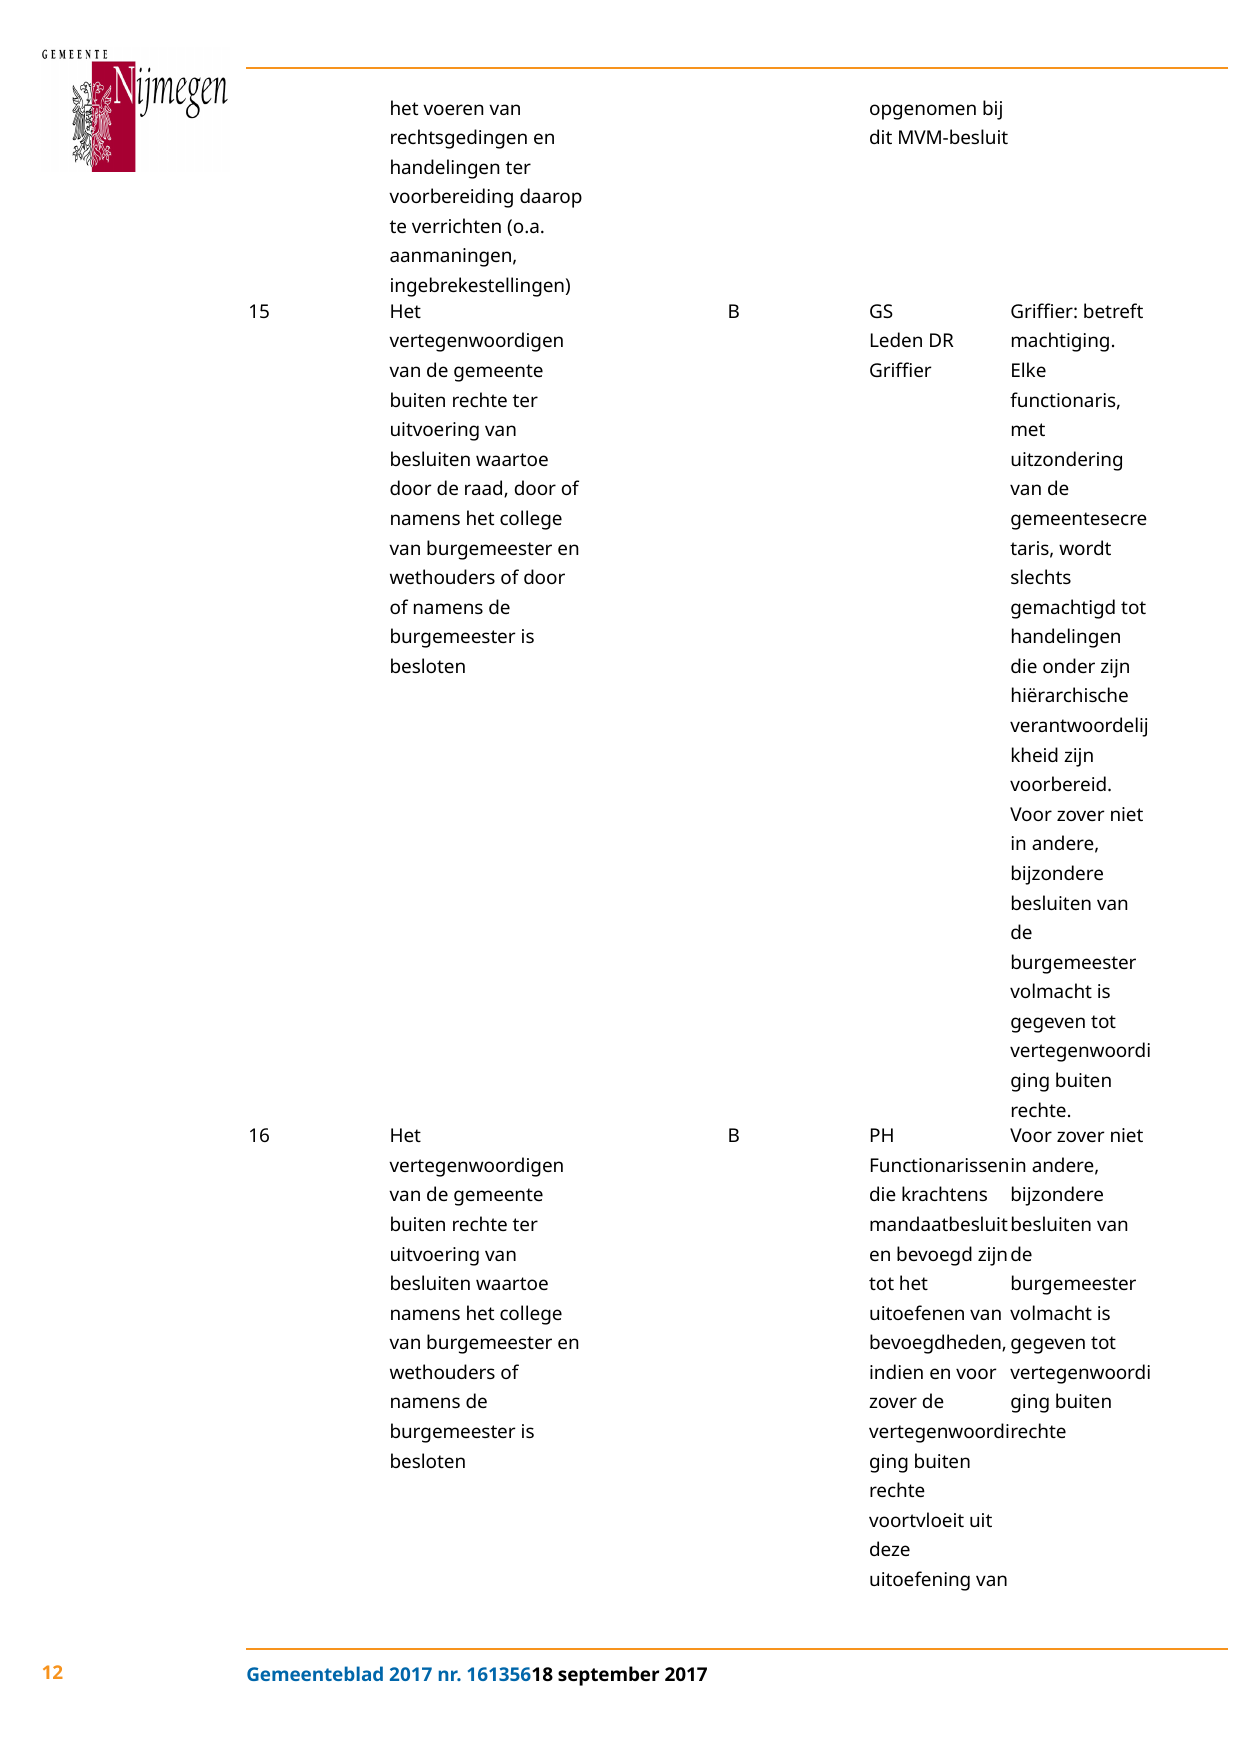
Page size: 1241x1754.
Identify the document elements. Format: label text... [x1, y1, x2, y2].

table_cell B [728, 298, 869, 1122]
table_cell [728, 95, 869, 298]
table_cell PH Functionarissen die krachtens mandaatbesluiten bevoegd zijn tot het uitoefenen van bevoegdheden, indien en voor zover de vertegenwoordiging buiten rechte voortvloeit uit deze uitoefening van [869, 1123, 1010, 1592]
table_cell Het vertegenwoordigen van de gemeente buiten rechte ter uitvoering van besluiten waartoe namens het college van burgemeester en wethouders of namens de burgemeester is besloten [389, 1123, 586, 1592]
picture [41, 47, 231, 172]
table_cell 16 [248, 1123, 389, 1592]
table_cell Griffier: betreft machtiging. Elke functionaris, met uitzondering van de gemeentesecretaris, wordt slechts gemachtigd tot handelingen die onder zijn hiërarchische verantwoordelijkheid zijn voorbereid. Voor zover niet in andere, bijzondere besluiten van de burgemeester volmacht is gegeven tot vertegenwoordiging buiten rechte. [1010, 298, 1152, 1122]
table_cell B [728, 1123, 869, 1592]
table_cell [586, 95, 727, 298]
table_cell [248, 95, 389, 298]
table_cell Het vertegenwoordigen van de gemeente buiten rechte ter uitvoering van besluiten waartoe door de raad, door of namens het college van burgemeester en wethouders of door of namens de burgemeester is besloten [389, 298, 586, 1122]
table_cell GS Leden DR Griffier [869, 298, 1010, 1122]
table_cell Voor zover niet in andere, bijzondere besluiten van de burgemeester volmacht is gegeven tot vertegenwoordiging buiten rechte [1010, 1123, 1152, 1592]
table_cell opgenomen bij dit MVM-besluit [869, 95, 1010, 298]
table_cell [586, 298, 727, 1122]
table_cell 15 [248, 298, 389, 1122]
table_cell [586, 1123, 727, 1592]
table_cell het voeren van rechtsgedingen en handelingen ter voorbereiding daarop te verrichten (o.a. aanmaningen, ingebrekestellingen) [389, 95, 586, 298]
table_cell [1010, 95, 1152, 298]
